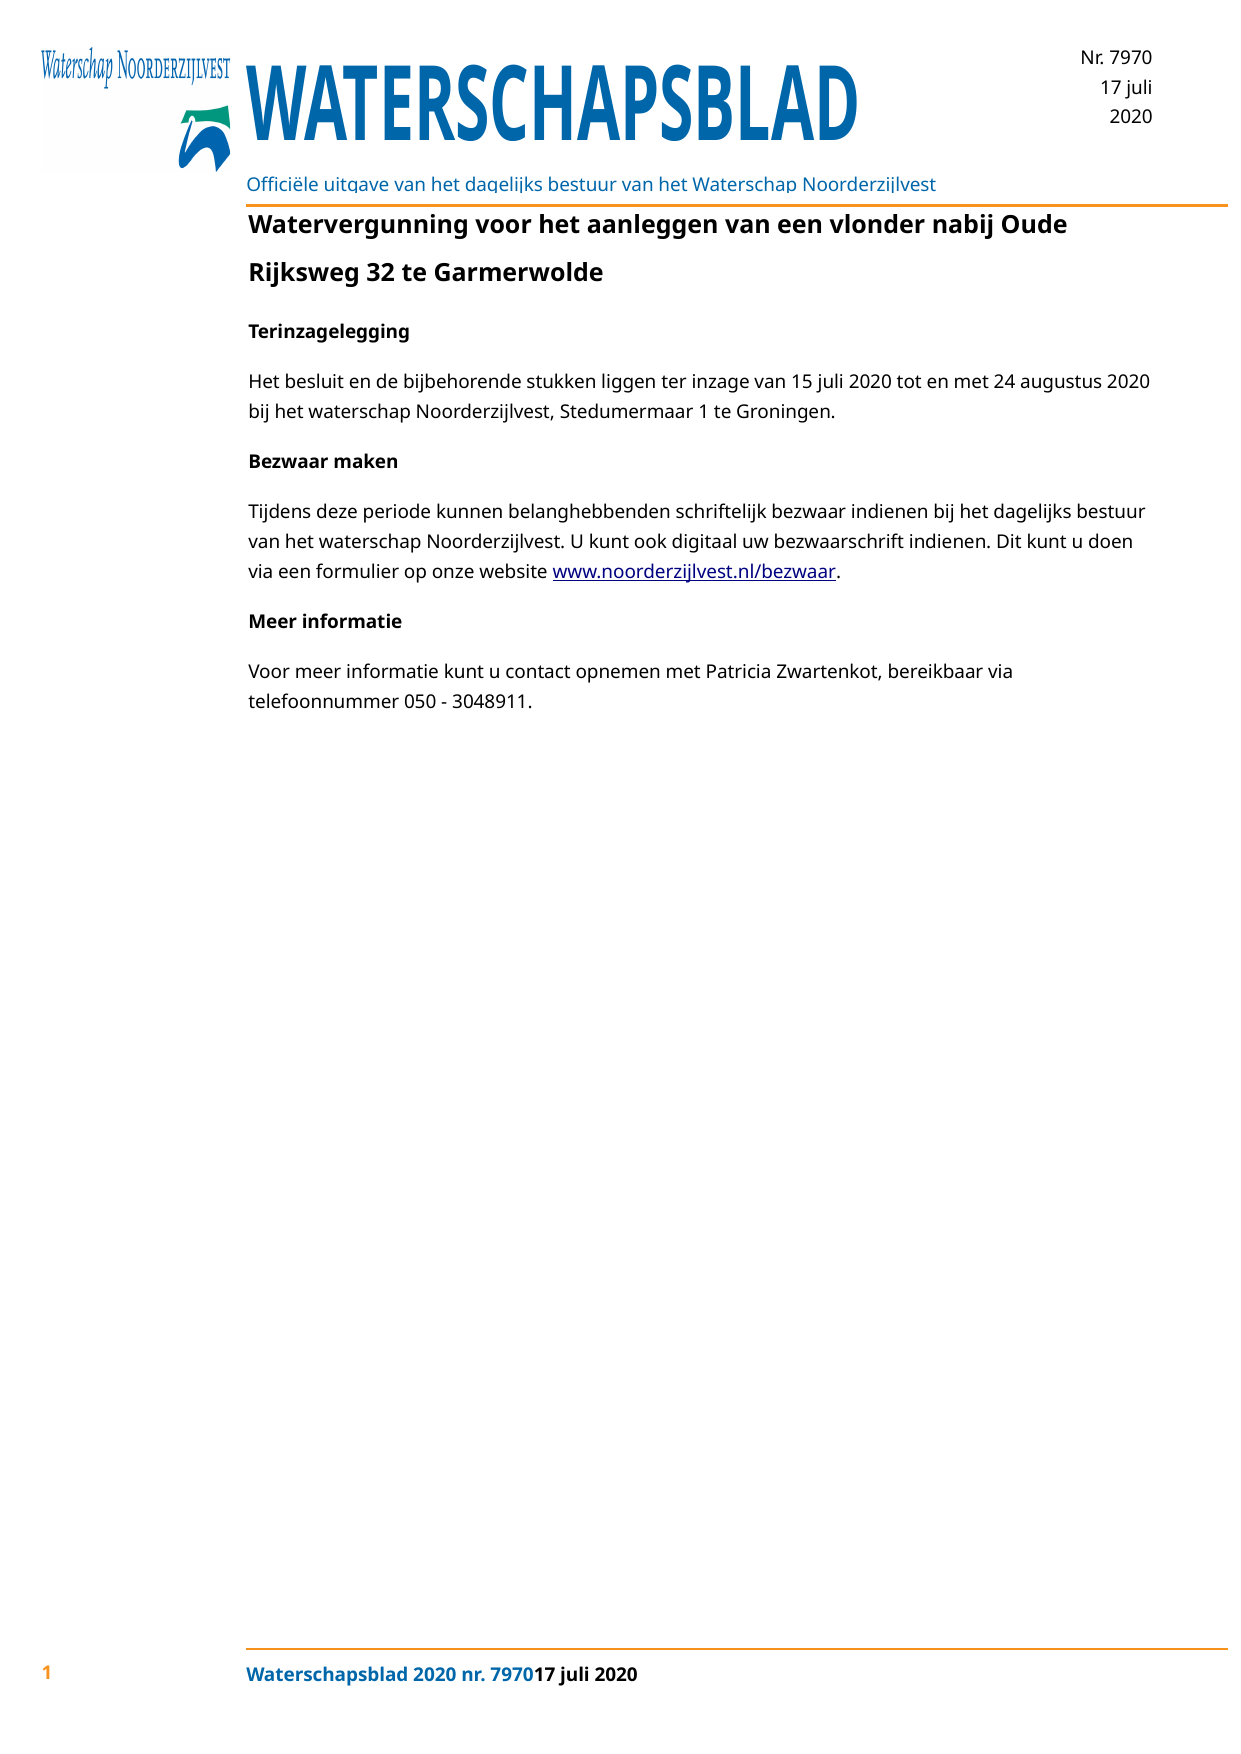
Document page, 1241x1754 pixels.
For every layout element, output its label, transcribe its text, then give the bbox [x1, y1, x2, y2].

text Het besluit en de bijbehorende stukken liggen ter inzage van 15 juli 2020 tot en met 24 augustus 2020 bij het waterschap Noorderzijlvest, Stedumermaar 1 te Groningen. [248, 368, 1152, 424]
text Voor meer informatie kunt u contact opnemen met Patricia Zwartenkot, bereikbaar via telefoonnummer 050 - 3048911. [248, 659, 1152, 714]
text Terinzagelegging [248, 318, 1152, 344]
picture [41, 47, 231, 172]
text Meer informatie [248, 608, 1152, 634]
text Watervergunning voor het aanleggen van een vlonder nabij Oude Rijksweg 32 te Garmerwolde [248, 207, 1152, 288]
text Bezwaar maken [248, 448, 1152, 474]
text Tijdens deze periode kunnen belanghebbenden schriftelijk bezwaar indienen bij het dagelijks bestuur van het waterschap Noorderzijlvest. U kunt ook digitaal uw bezwaarschrift indienen. Dit kunt u doen via een formulier op onze website www.noorderzijlvest.nl/bezwaar. [248, 499, 1152, 584]
